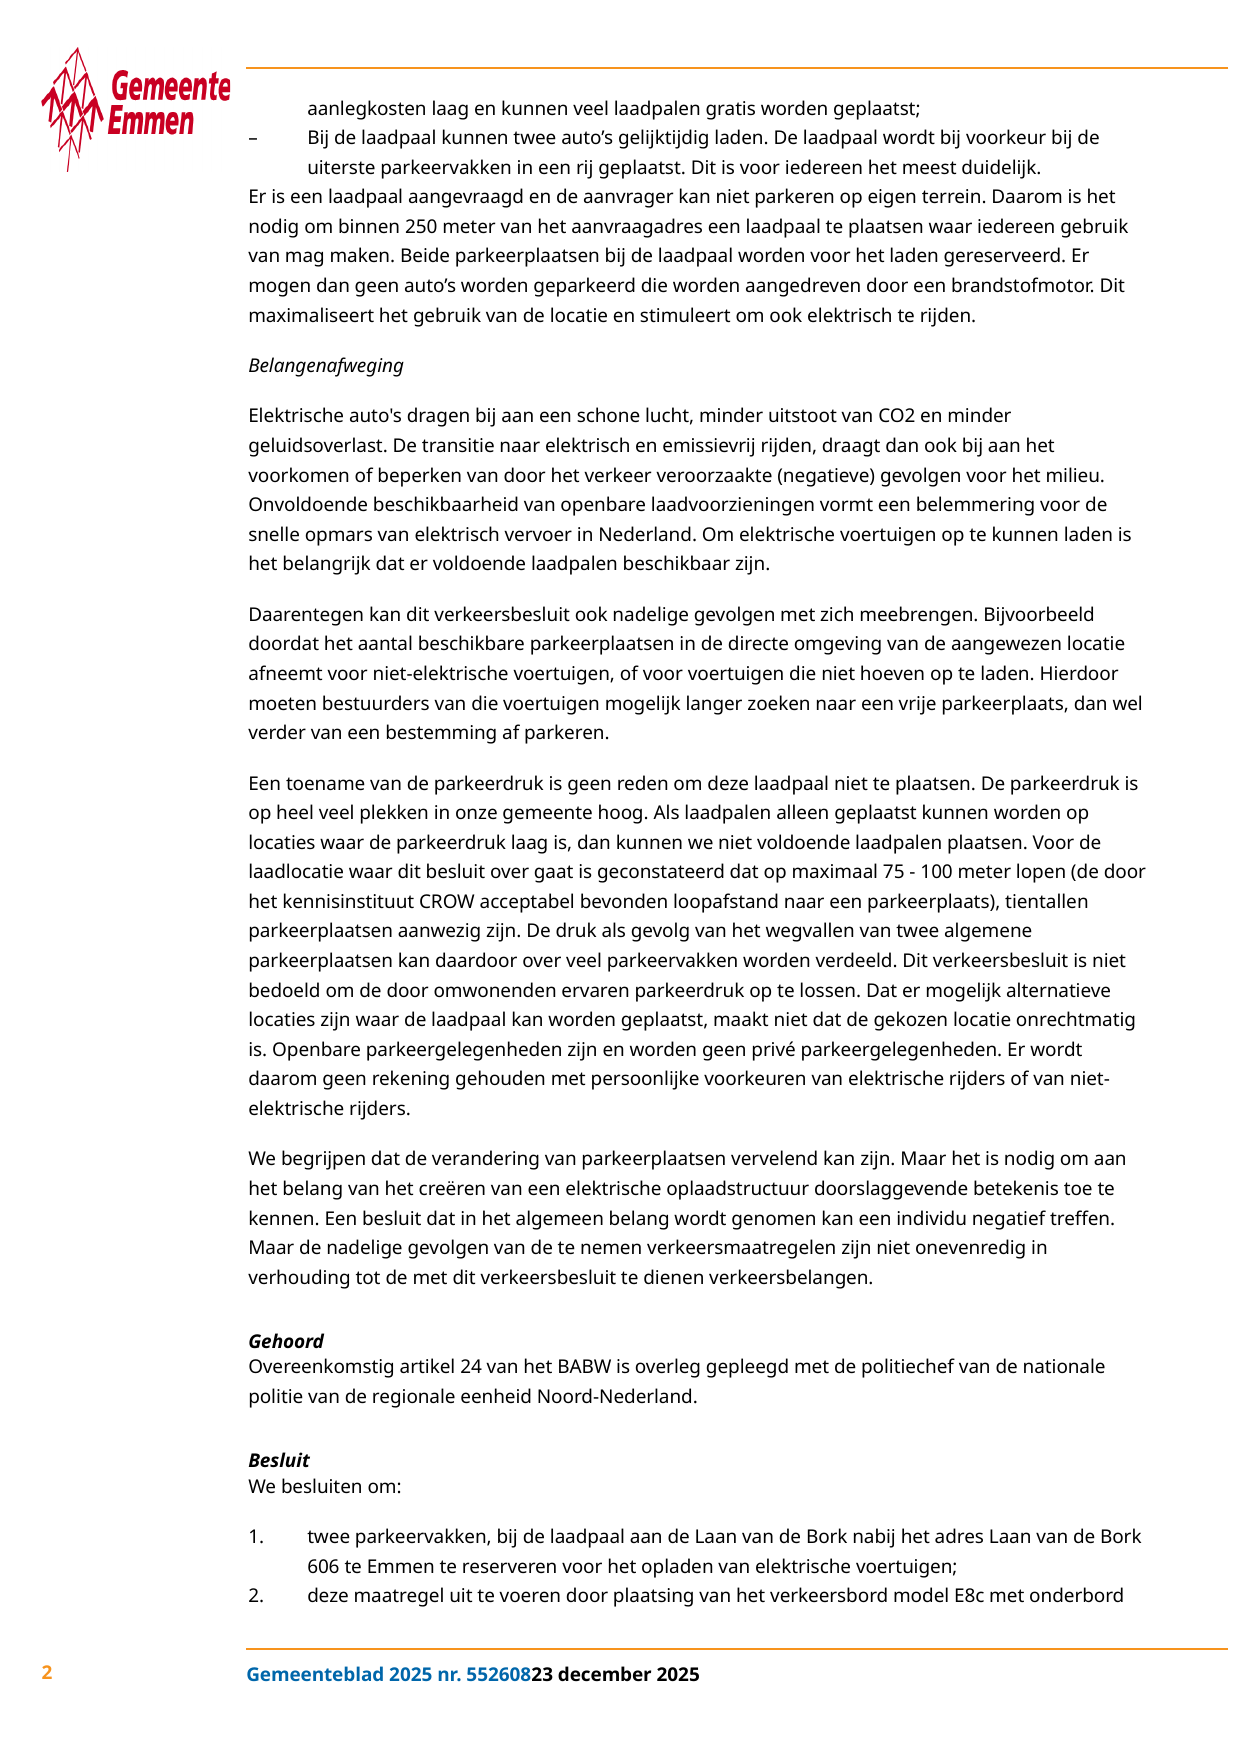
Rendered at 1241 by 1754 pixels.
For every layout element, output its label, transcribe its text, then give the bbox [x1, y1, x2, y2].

text Besluit [248, 1447, 1152, 1473]
text We begrijpen dat de verandering van parkeerplaatsen vervelend kan zijn. Maar het is nodig om aan het belang van het creëren van een elektrische oplaadstructuur doorslaggevende betekenis toe te kennen. Een besluit dat in het algemeen belang wordt genomen kan een individu negatief treffen. Maar de nadelige gevolgen van de te nemen verkeersmaatregelen zijn niet onevenredig in verhouding tot de met dit verkeersbesluit te dienen verkeersbelangen. [248, 1146, 1152, 1290]
list aanlegkosten laag en kunnen veel laadpalen gratis worden geplaatst; [248, 95, 1152, 121]
list deze maatregel uit te voeren door plaatsing van het verkeersbord model E8c met onderbord [248, 1582, 1152, 1608]
text We besluiten om: [248, 1473, 1152, 1499]
text Elektrische auto's dragen bij aan een schone lucht, minder uitstoot van CO2 en minder geluidsoverlast. De transitie naar elektrisch en emissievrij rijden, draagt dan ook bij aan het voorkomen of beperken van door het verkeer veroorzaakte (negatieve) gevolgen voor het milieu. Onvoldoende beschikbaarheid van openbare laadvoorzieningen vormt een belemmering voor de snelle opmars van elektrisch vervoer in Nederland. Om elektrische voertuigen op te kunnen laden is het belangrijk dat er voldoende laadpalen beschikbaar zijn. [248, 403, 1152, 576]
text Er is een laadpaal aangevraagd en de aanvrager kan niet parkeren op eigen terrein. Daarom is het nodig om binnen 250 meter van het aanvraagadres een laadpaal te plaatsen waar iedereen gebruik van mag maken. Beide parkeerplaatsen bij de laadpaal worden voor het laden gereserveerd. Er mogen dan geen auto’s worden geparkeerd die worden aangedreven door een brandstofmotor. Dit maximaliseert het gebruik van de locatie en stimuleert om ook elektrisch te rijden. [248, 183, 1152, 328]
list twee parkeervakken, bij de laadpaal aan de Laan van de Bork nabij het adres Laan van de Bork 606 te Emmen te reserveren voor het opladen van elektrische voertuigen; [248, 1523, 1152, 1579]
text Belangenafweging [248, 352, 1152, 378]
list Bij de laadpaal kunnen twee auto’s gelijktijdig laden. De laadpaal wordt bij voorkeur bij de uiterste parkeervakken in een rij geplaatst. Dit is voor iedereen het meest duidelijk. [248, 124, 1152, 180]
text Daarentegen kan dit verkeersbesluit ook nadelige gevolgen met zich meebrengen. Bijvoorbeeld doordat het aantal beschikbare parkeerplaatsen in de directe omgeving van de aangewezen locatie afneemt voor niet-elektrische voertuigen, of voor voertuigen die niet hoeven op te laden. Hierdoor moeten bestuurders van die voertuigen mogelijk langer zoeken naar een vrije parkeerplaats, dan wel verder van een bestemming af parkeren. [248, 601, 1152, 745]
text Gehoord [248, 1328, 1152, 1354]
text Overeenkomstig artikel 24 van het BABW is overleg gepleegd met de politiechef van de nationale politie van de regionale eenheid Noord-Nederland. [248, 1354, 1152, 1409]
picture [41, 47, 231, 172]
text Een toename van de parkeerdruk is geen reden om deze laadpaal niet te plaatsen. De parkeerdruk is op heel veel plekken in onze gemeente hoog. Als laadpalen alleen geplaatst kunnen worden op locaties waar de parkeerdruk laag is, dan kunnen we niet voldoende laadpalen plaatsen. Voor de laadlocatie waar dit besluit over gaat is geconstateerd dat op maximaal 75 - 100 meter lopen (de door het kennisinstituut CROW acceptabel bevonden loopafstand naar een parkeerplaats), tientallen parkeerplaatsen aanwezig zijn. De druk als gevolg van het wegvallen van twee algemene parkeerplaatsen kan daardoor over veel parkeervakken worden verdeeld. Dit verkeersbesluit is niet bedoeld om de door omwonenden ervaren parkeerdruk op te lossen. Dat er mogelijk alternatieve locaties zijn waar de laadpaal kan worden geplaatst, maakt niet dat de gekozen locatie onrechtmatig is. Openbare parkeergelegenheden zijn en worden geen privé parkeergelegenheden. Er wordt daarom geen rekening gehouden met persoonlijke voorkeuren van elektrische rijders of van niet-elektrische rijders. [248, 770, 1152, 1121]
